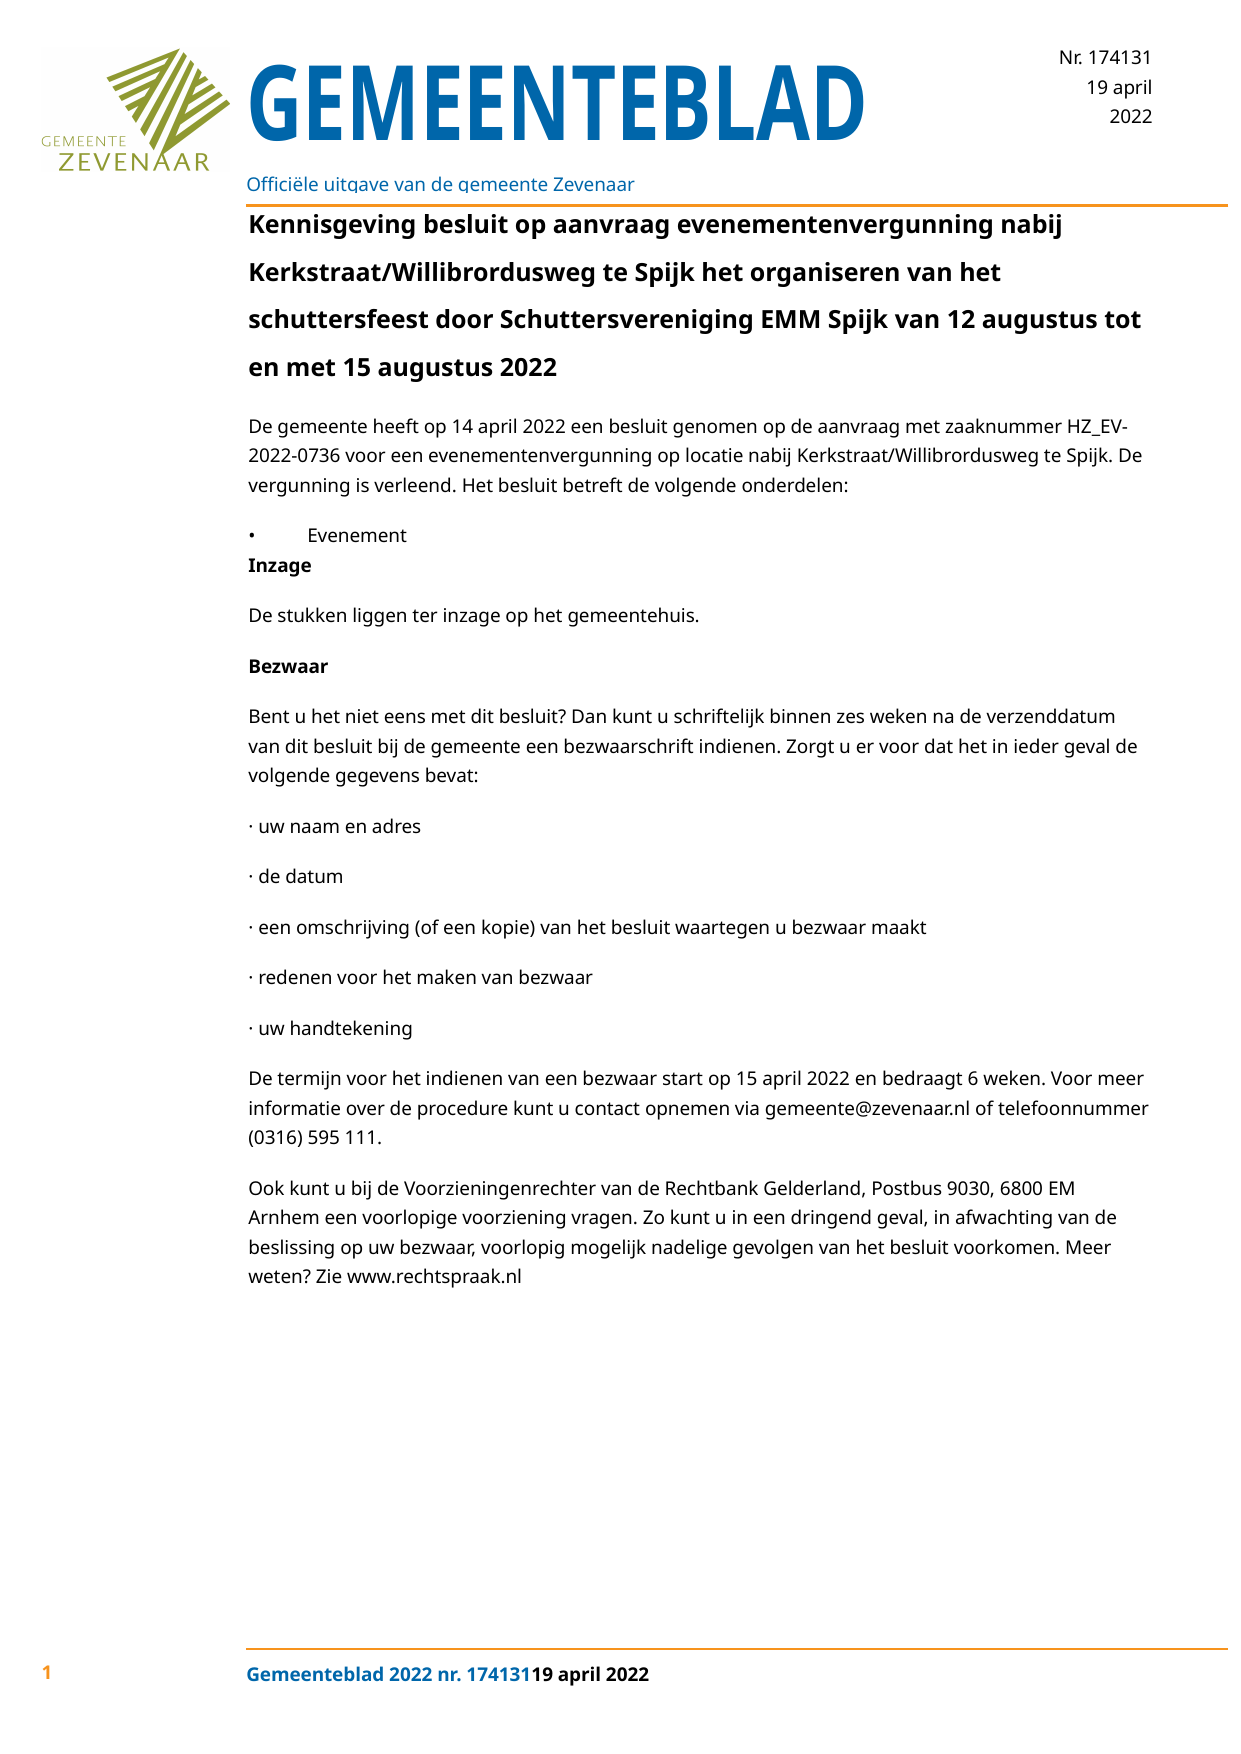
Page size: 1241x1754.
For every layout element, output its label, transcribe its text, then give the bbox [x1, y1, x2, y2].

text De gemeente heeft op 14 april 2022 een besluit genomen op de aanvraag met zaaknummer HZ_EV-2022-0736 voor een evenementenvergunning op locatie nabij Kerkstraat/Willibrordusweg te Spijk. De vergunning is verleend. Het besluit betreft de volgende onderdelen: [248, 413, 1152, 498]
text · de datum [248, 863, 1152, 889]
text · uw naam en adres [248, 813, 1152, 839]
text Kennisgeving besluit op aanvraag evenementenvergunning nabij Kerkstraat/Willibrordusweg te Spijk het organiseren van het schuttersfeest door Schuttersvereniging EMM Spijk van 12 augustus tot en met 15 augustus 2022 [248, 207, 1152, 384]
text Bent u het niet eens met dit besluit? Dan kunt u schriftelijk binnen zes weken na de verzenddatum van dit besluit bij de gemeente een bezwaarschrift indienen. Zorgt u er voor dat het in ieder geval de volgende gegevens bevat: [248, 703, 1152, 788]
text Ook kunt u bij de Voorzieningenrechter van de Rechtbank Gelderland, Postbus 9030, 6800 EM Arnhem een voorlopige voorziening vragen. Zo kunt u in een dringend geval, in afwachting van de beslissing op uw bezwaar, voorlopig mogelijk nadelige gevolgen van het besluit voorkomen. Meer weten? Zie www.rechtspraak.nl [248, 1175, 1152, 1289]
text Bezwaar [248, 653, 1152, 679]
text Inzage [248, 552, 1152, 578]
text · een omschrijving (of een kopie) van het besluit waartegen u bezwaar maakt [248, 914, 1152, 940]
text De stukken liggen ter inzage op het gemeentehuis. [248, 603, 1152, 628]
list Evenement [248, 523, 1152, 548]
picture [41, 47, 231, 172]
text · uw handtekening [248, 1015, 1152, 1041]
text · redenen voor het maken van bezwaar [248, 964, 1152, 990]
text De termijn voor het indienen van een bezwaar start op 15 april 2022 en bedraagt 6 weken. Voor meer informatie over de procedure kunt u contact opnemen via gemeente@zevenaar.nl of telefoonnummer (0316) 595 111. [248, 1065, 1152, 1150]
